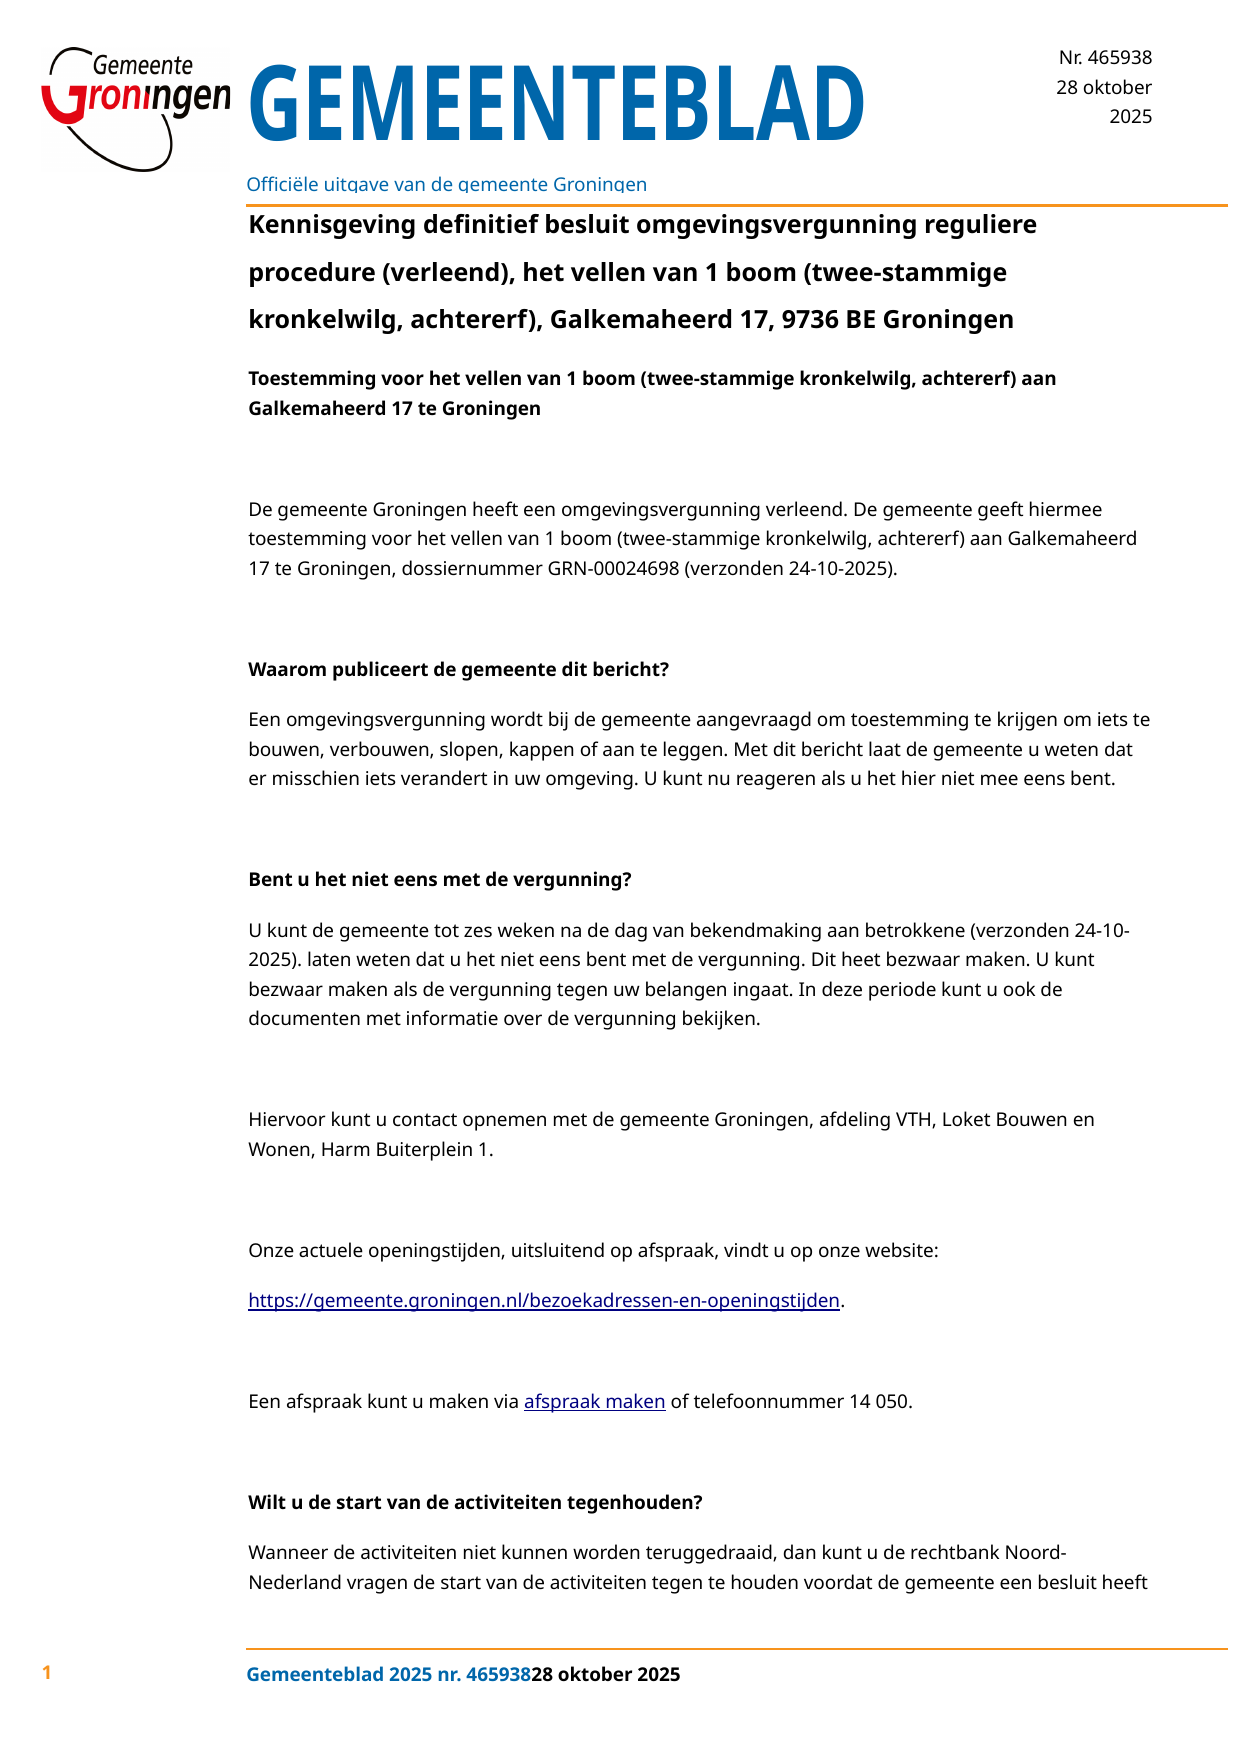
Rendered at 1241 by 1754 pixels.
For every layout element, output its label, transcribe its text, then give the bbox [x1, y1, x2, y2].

text Bent u het niet eens met de vergunning? [248, 866, 1152, 892]
text Wilt u de start van de activiteiten tegenhouden? [248, 1489, 1152, 1514]
text Onze actuele openingstijden, uitsluitend op afspraak, vindt u op onze website: [248, 1237, 1152, 1262]
text Een omgevingsvergunning wordt bij de gemeente aangevraagd om toestemming te krijgen om iets te bouwen, verbouwen, slopen, kappen of aan te leggen. Met dit bericht laat de gemeente u weten dat er misschien iets verandert in uw omgeving. U kunt nu reageren als u het hier niet mee eens bent. [248, 706, 1152, 791]
text Toestemming voor het vellen van 1 boom (twee-stammige kronkelwilg, achtererf) aan Galkemaheerd 17 te Groningen [248, 366, 1152, 421]
text https://gemeente.groningen.nl/bezoekadressen-en-openingstijden. [248, 1287, 1152, 1313]
text Waarom publiceert de gemeente dit bericht? [248, 656, 1152, 682]
text Hiervoor kunt u contact opnemen met de gemeente Groningen, afdeling VTH, Loket Bouwen en Wonen, Harm Buiterplein 1. [248, 1106, 1152, 1162]
text Kennisgeving definitief besluit omgevingsvergunning reguliere procedure (verleend), het vellen van 1 boom (twee-stammige kronkelwilg, achtererf), Galkemaheerd 17, 9736 BE Groningen [248, 207, 1152, 336]
text Wanneer de activiteiten niet kunnen worden teruggedraaid, dan kunt u de rechtbank Noord-Nederland vragen de start van de activiteiten tegen te houden voordat de gemeente een besluit heeft [248, 1539, 1152, 1594]
picture [41, 47, 231, 172]
text Een afspraak kunt u maken via afspraak maken of telefoonnummer 14 050. [248, 1388, 1152, 1414]
text U kunt de gemeente tot zes weken na de dag van bekendmaking aan betrokkene (verzonden 24-10-2025). laten weten dat u het niet eens bent met de vergunning. Dit heet bezwaar maken. U kunt bezwaar maken als de vergunning tegen uw belangen ingaat. In deze periode kunt u ook de documenten met informatie over de vergunning bekijken. [248, 917, 1152, 1031]
text De gemeente Groningen heeft een omgevingsvergunning verleend. De gemeente geeft hiermee toestemming voor het vellen van 1 boom (twee-stammige kronkelwilg, achtererf) aan Galkemaheerd 17 te Groningen, dossiernummer GRN-00024698 (verzonden 24-10-2025). [248, 496, 1152, 581]
